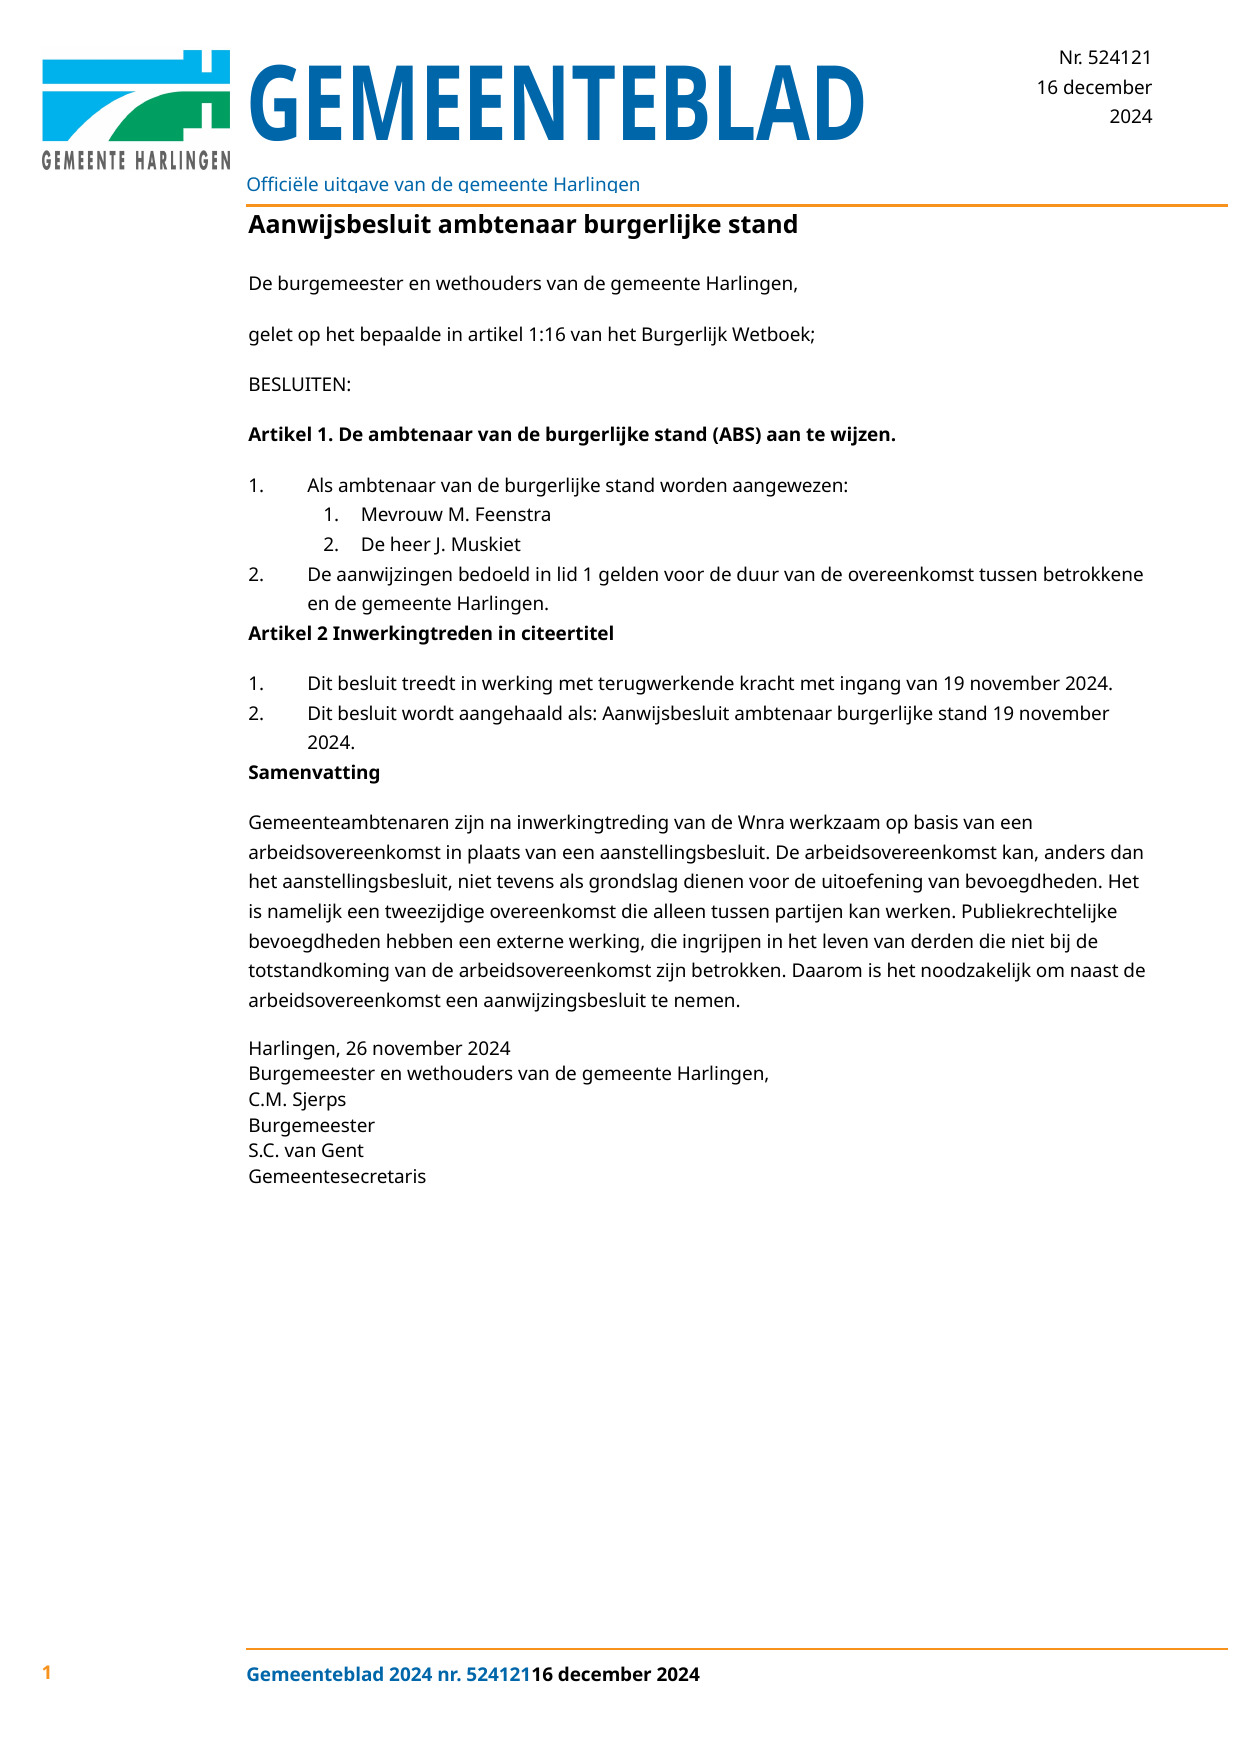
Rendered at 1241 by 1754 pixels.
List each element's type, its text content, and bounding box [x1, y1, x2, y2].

text Artikel 2 Inwerkingtreden in citeertitel [248, 620, 1152, 646]
list De aanwijzingen bedoeld in lid 1 gelden voor de duur van de overeenkomst tussen betrokkene en de gemeente Harlingen. [248, 561, 1152, 616]
list Mevrouw M. Feenstra [323, 502, 1152, 527]
text Samenvatting [248, 759, 1152, 785]
text Gemeentesecretaris [248, 1163, 1152, 1189]
text De burgemeester en wethouders van de gemeente Harlingen, [248, 270, 1152, 296]
text C.M. Sjerps [248, 1086, 1152, 1112]
text Burgemeester [248, 1112, 1152, 1138]
text gelet op het bepaalde in artikel 1:16 van het Burgerlijk Wetboek; [248, 321, 1152, 346]
text Burgemeester en wethouders van de gemeente Harlingen, [248, 1061, 1152, 1086]
text Aanwijsbesluit ambtenaar burgerlijke stand [248, 207, 1152, 241]
text S.C. van Gent [248, 1138, 1152, 1163]
list Dit besluit treedt in werking met terugwerkende kracht met ingang van 19 november 2024. [248, 670, 1152, 696]
text Harlingen, 26 november 2024 [248, 1035, 1152, 1061]
picture [41, 47, 231, 172]
list Dit besluit wordt aangehaald als: Aanwijsbesluit ambtenaar burgerlijke stand 19 november 2024. [248, 700, 1152, 755]
text Gemeenteambtenaren zijn na inwerkingtreding van de Wnra werkzaam op basis van een arbeidsovereenkomst in plaats van een aanstellingsbesluit. De arbeidsovereenkomst kan, anders dan het aanstellingsbesluit, niet tevens als grondslag dienen voor de uitoefening van bevoegdheden. Het is namelijk een tweezijdige overeenkomst die alleen tussen partijen kan werken. Publiekrechtelijke bevoegdheden hebben een externe werking, die ingrijpen in het leven van derden die niet bij de totstandkoming van de arbeidsovereenkomst zijn betrokken. Daarom is het noodzakelijk om naast de arbeidsovereenkomst een aanwijzingsbesluit te nemen. [248, 809, 1152, 1013]
text Artikel 1. De ambtenaar van de burgerlijke stand (ABS) aan te wijzen. [248, 422, 1152, 447]
text BESLUITEN: [248, 371, 1152, 397]
list De heer J. Muskiet [323, 531, 1152, 557]
list Als ambtenaar van de burgerlijke stand worden aangewezen: [248, 472, 1152, 498]
